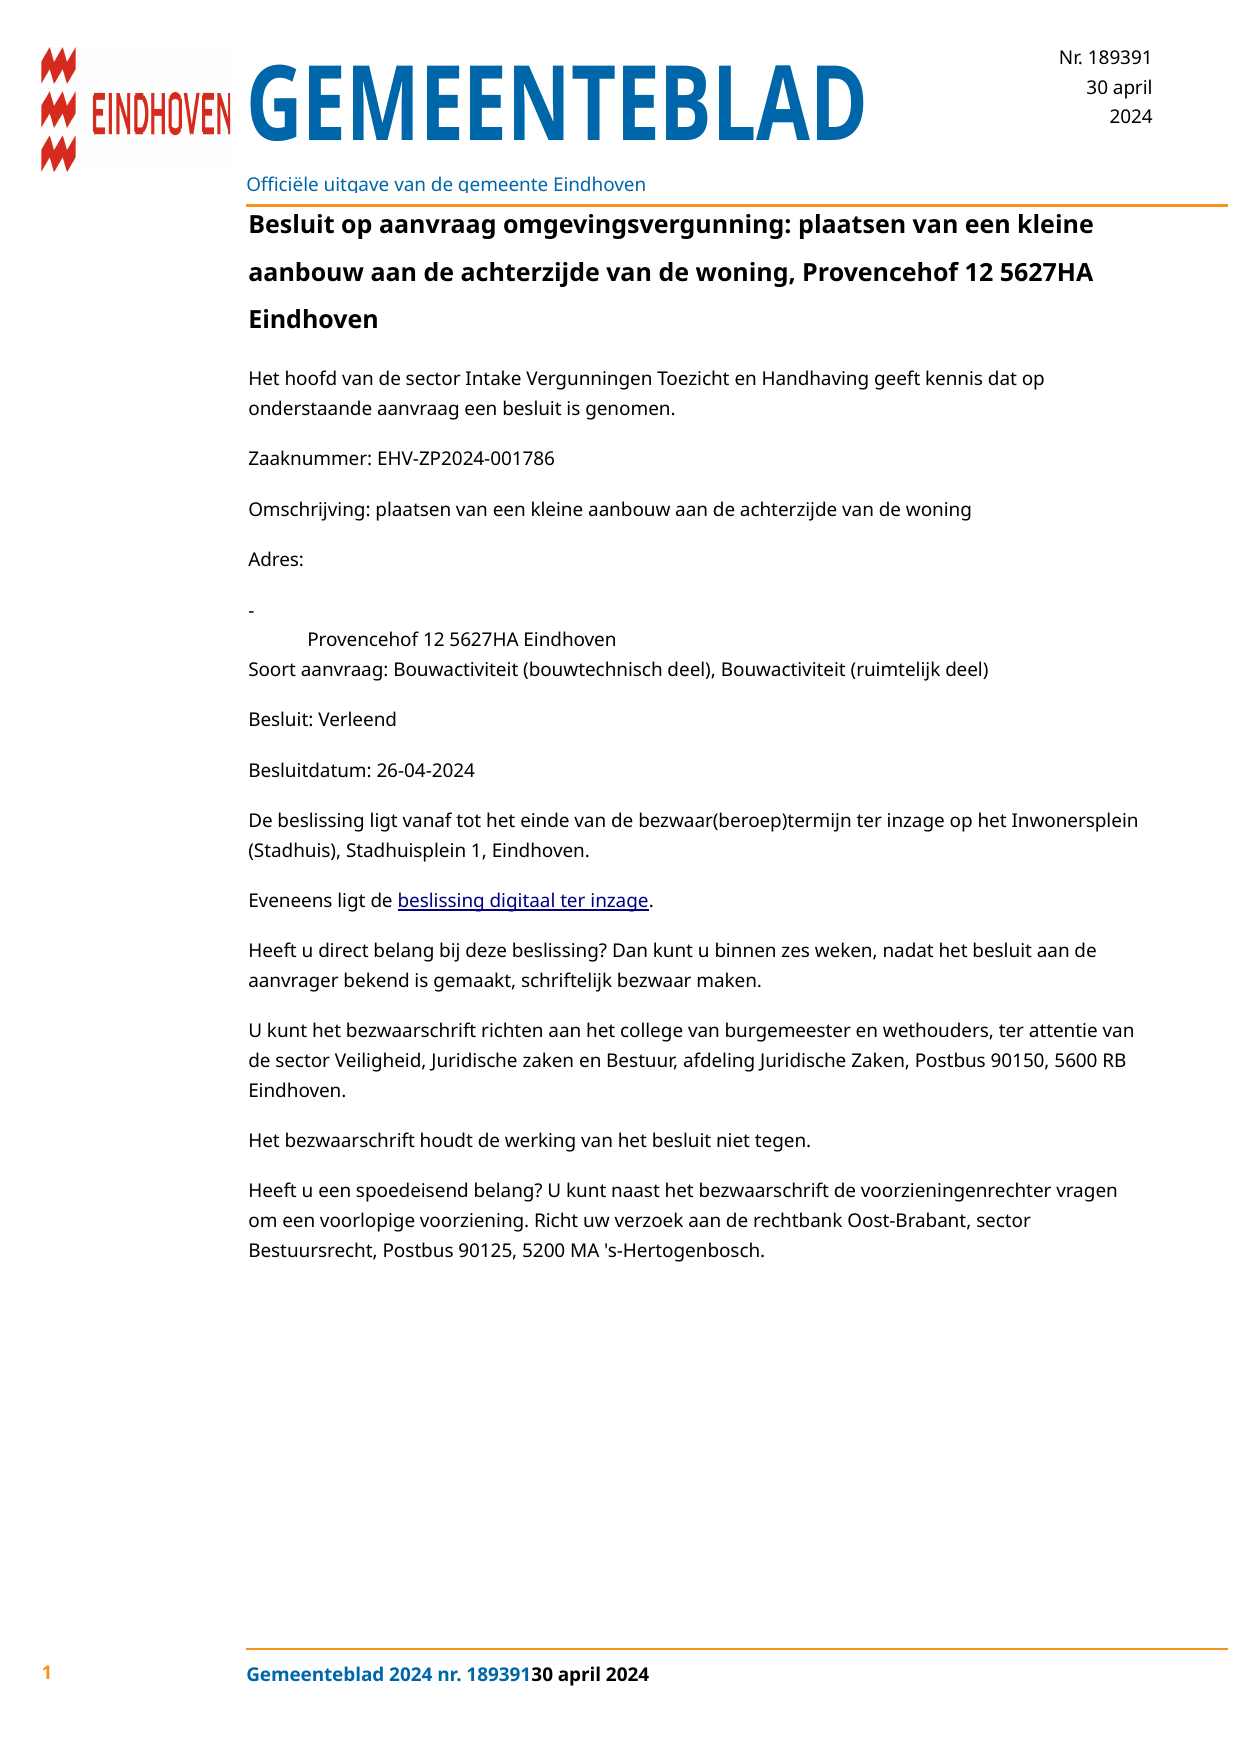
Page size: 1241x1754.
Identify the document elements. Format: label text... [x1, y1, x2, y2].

text Heeft u een spoedeisend belang? U kunt naast het bezwaarschrift de voorzieningenrechter vragen om een voorlopige voorziening. Richt uw verzoek aan de rechtbank Oost-Brabant, sector Bestuursrecht, Postbus 90125, 5200 MA 's-Hertogenbosch. [248, 1178, 1152, 1262]
text Adres: [248, 546, 1152, 572]
text Omschrijving: plaatsen van een kleine aanbouw aan de achterzijde van de woning [248, 496, 1152, 522]
text Het bezwaarschrift houdt de werking van het besluit niet tegen. [248, 1127, 1152, 1153]
text Soort aanvraag: Bouwactiviteit (bouwtechnisch deel), Bouwactiviteit (ruimtelijk deel) [248, 656, 1152, 682]
text De beslissing ligt vanaf tot het einde van de bezwaar(beroep)termijn ter inzage op het Inwonersplein (Stadhuis), Stadhuisplein 1, Eindhoven. [248, 807, 1152, 862]
text Besluit op aanvraag omgevingsvergunning: plaatsen van een kleine aanbouw aan de achterzijde van de woning, Provencehof 12 5627HA Eindhoven [248, 207, 1152, 336]
text Heeft u direct belang bij deze beslissing? Dan kunt u binnen zes weken, nadat het besluit aan de aanvrager bekend is gemaakt, schriftelijk bezwaar maken. [248, 938, 1152, 993]
text Eveneens ligt de beslissing digitaal ter inzage. [248, 887, 1152, 913]
text Besluit: Verleend [248, 706, 1152, 732]
text Zaaknummer: EHV-ZP2024-001786 [248, 446, 1152, 471]
list Provencehof 12 5627HA Eindhoven [248, 626, 1152, 652]
picture [41, 47, 231, 172]
text Besluitdatum: 26-04-2024 [248, 757, 1152, 782]
text Het hoofd van de sector Intake Vergunningen Toezicht en Handhaving geeft kennis dat op onderstaande aanvraag een besluit is genomen. [248, 366, 1152, 421]
text U kunt het bezwaarschrift richten aan het college van burgemeester en wethouders, ter attentie van de sector Veiligheid, Juridische zaken en Bestuur, afdeling Juridische Zaken, Postbus 90150, 5600 RB Eindhoven. [248, 1018, 1152, 1102]
